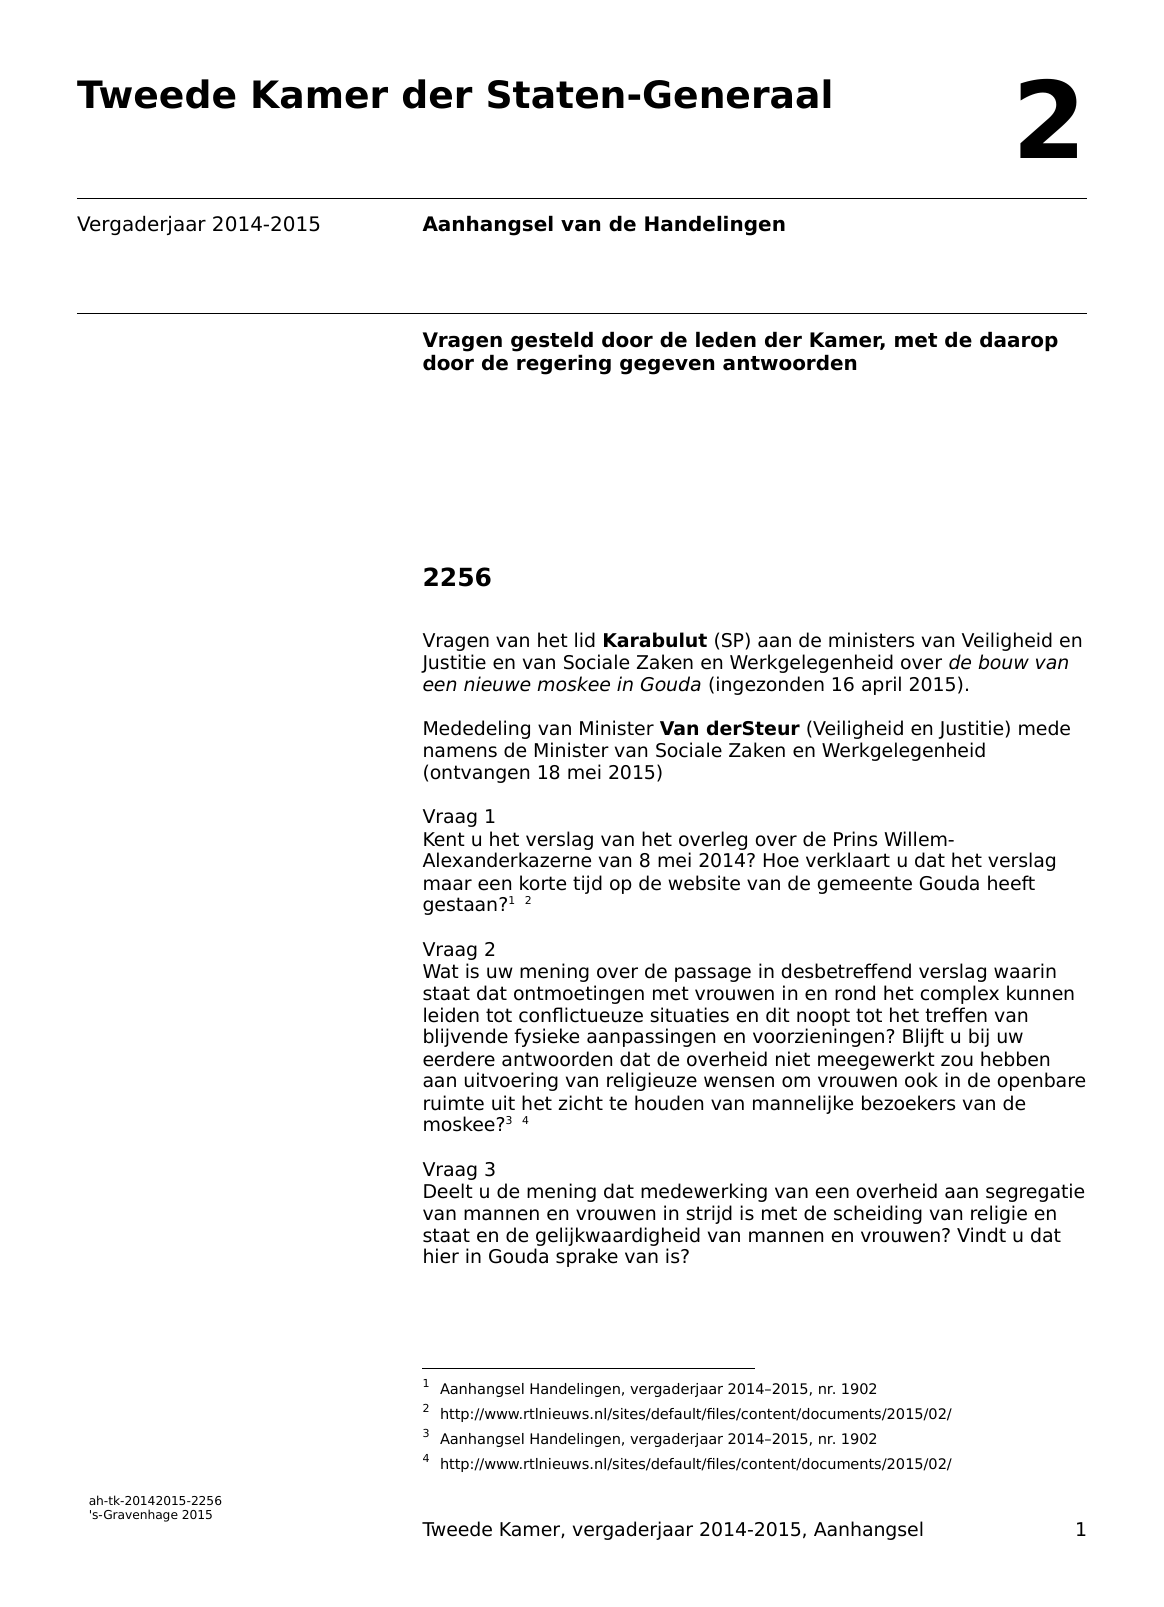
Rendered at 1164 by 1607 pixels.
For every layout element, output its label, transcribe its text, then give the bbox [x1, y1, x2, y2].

text Aanhangsel Handelingen, vergaderjaar 2014–2015, nr. 1902 [422, 1427, 1087, 1449]
text Vraag 2 [422, 938, 1087, 961]
text http://www.rtlnieuws.nl/sites/default/files/content/documents/2015/02/ [422, 1452, 1087, 1474]
text http://www.rtlnieuws.nl/sites/default/files/content/documents/2015/02/ [422, 1402, 1087, 1424]
table_cell [77, 314, 422, 375]
text Wat is uw mening over de passage in desbetreffend verslag waarin staat dat ontmoetingen met vrouwen in en rond het complex kunnen leiden tot conflictueuze situaties en dit noopt tot het treffen van blijvende fysieke aanpassingen en voorzieningen? Blijft u bij uw eerdere antwoorden dat de overheid niet meegewerkt zou hebben aan uitvoering van religieuze wensen om vrouwen ook in de openbare ruimte uit het zicht te houden van mannelijke bezoekers van de moskee? [422, 961, 1087, 1136]
text Vragen van het lid Karabulut (SP) aan de ministers van Veiligheid en Justitie en van Sociale Zaken en Werkgelegenheid over de bouw van een nieuwe moskee in Gouda (ingezonden 16 april 2015). [422, 630, 1087, 696]
table_cell Aanhangsel van de Handelingen [422, 199, 1087, 313]
text Mededeling van Minister Van derSteur (Veiligheid en Justitie) mede namens de Minister van Sociale Zaken en Werkgelegenheid (ontvangen 18 mei 2015) [422, 718, 1087, 784]
text Aanhangsel Handelingen, vergaderjaar 2014–2015, nr. 1902 [422, 1377, 1087, 1399]
table_cell Vragen gesteld door de leden der Kamer, met de daarop door de regering gegeven antwoorden [422, 314, 1087, 375]
text Deelt u de mening dat medewerking van een overheid aan segregatie van mannen en vrouwen in strijd is met de scheiding van religie en staat en de gelijkwaardigheid van mannen en vrouwen? Vindt u dat hier in Gouda sprake van is? [422, 1181, 1087, 1268]
text Kent u het verslag van het overleg over de Prins Willem-Alexanderkazerne van 8 mei 2014? Hoe verklaart u dat het verslag maar een korte tijd op de website van de gemeente Gouda heeft gestaan? [422, 828, 1087, 916]
text 2256 [422, 563, 1087, 592]
table_header Tweede Kamer der Staten-Generaal [77, 59, 886, 198]
text ah-tk-20142015-2256 [88, 1494, 323, 1508]
text Vraag 3 [422, 1158, 1087, 1181]
text Vraag 1 [422, 806, 1087, 828]
text 's-Gravenhage 2015 [88, 1508, 323, 1522]
table_cell Vergaderjaar 2014-2015 [77, 199, 422, 313]
table_header 2 [886, 59, 1087, 198]
